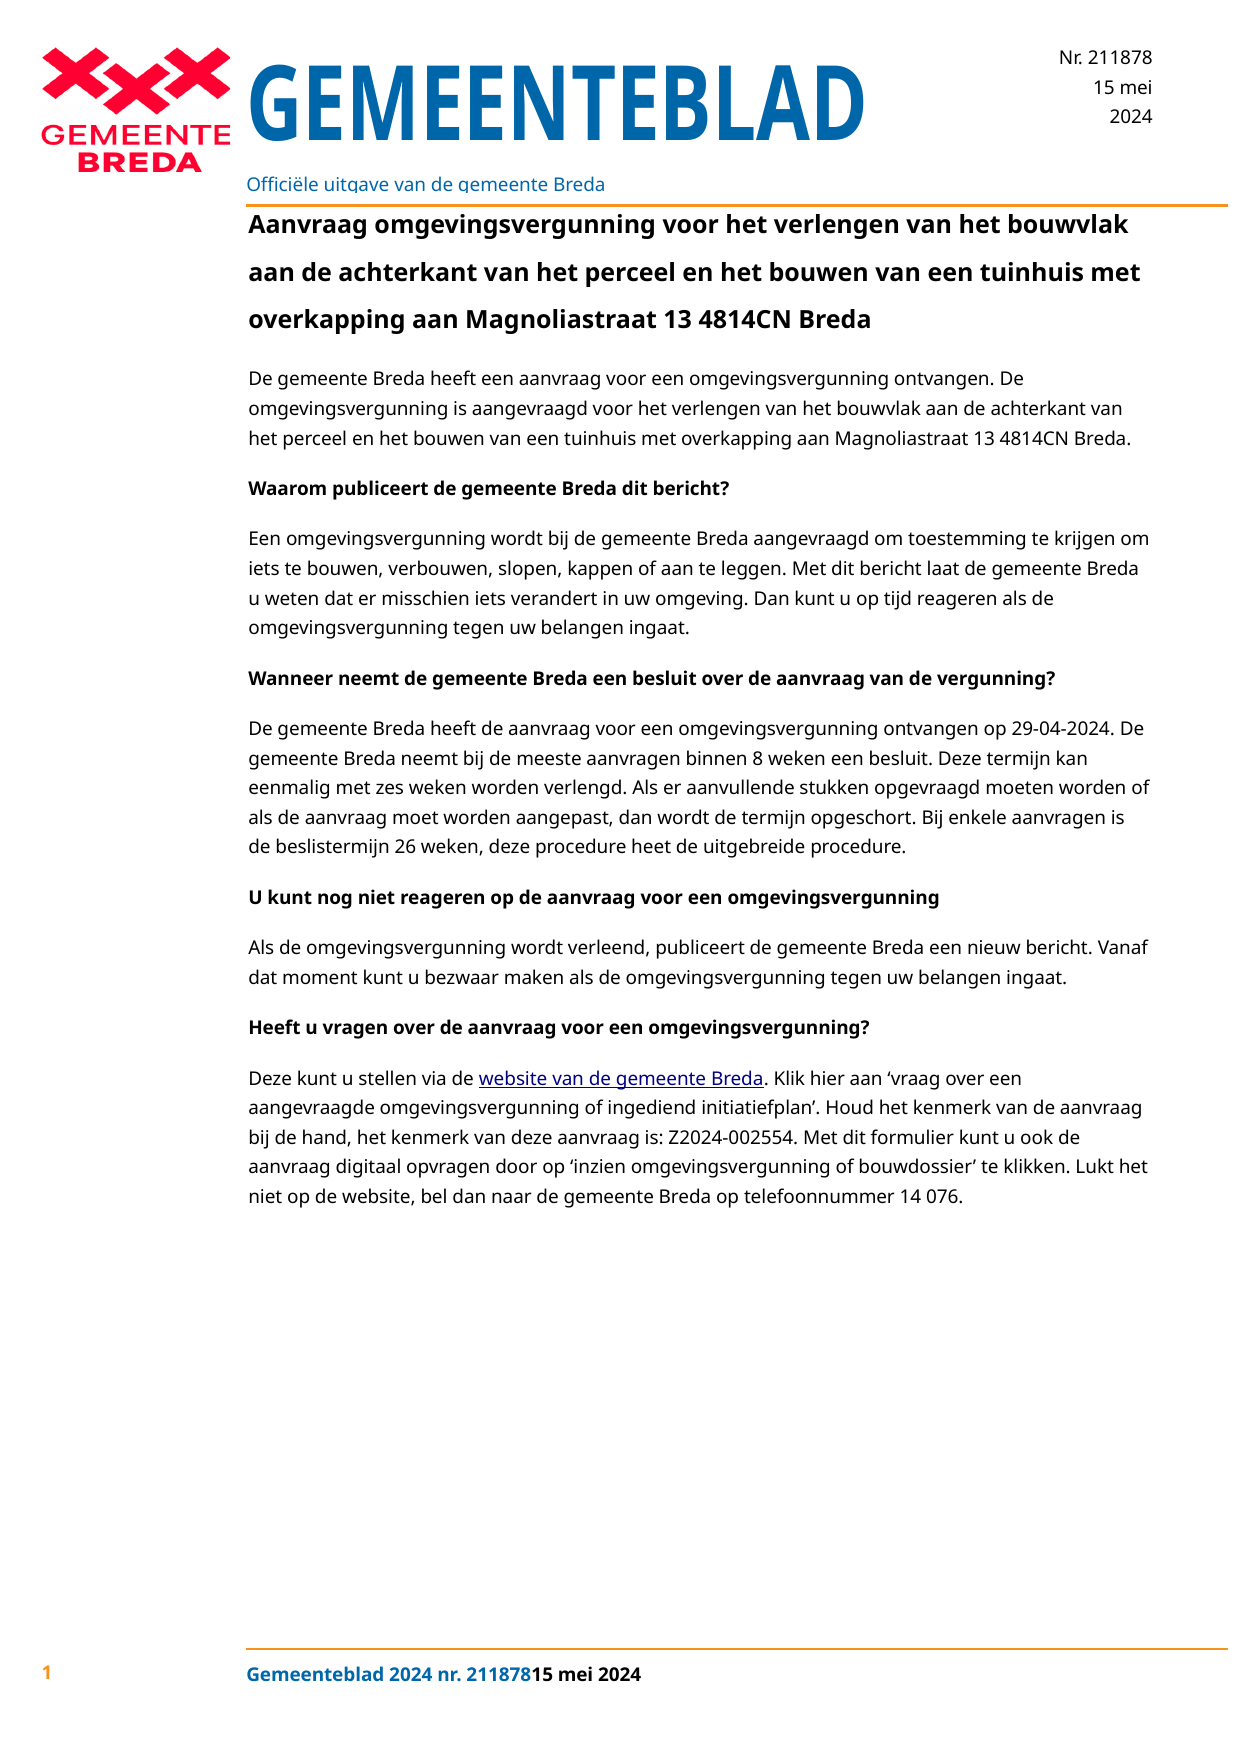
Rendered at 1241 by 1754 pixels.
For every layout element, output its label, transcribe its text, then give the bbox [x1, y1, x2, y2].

text De gemeente Breda heeft een aanvraag voor een omgevingsvergunning ontvangen. De omgevingsvergunning is aangevraagd voor het verlengen van het bouwvlak aan de achterkant van het perceel en het bouwen van een tuinhuis met overkapping aan Magnoliastraat 13 4814CN Breda. [248, 366, 1152, 450]
text Wanneer neemt de gemeente Breda een besluit over de aanvraag van de vergunning? [248, 665, 1152, 690]
text Waarom publiceert de gemeente Breda dit bericht? [248, 475, 1152, 501]
text Als de omgevingsvergunning wordt verleend, publiceert de gemeente Breda een nieuw bericht. Vanaf dat moment kunt u bezwaar maken als de omgevingsvergunning tegen uw belangen ingaat. [248, 934, 1152, 989]
text U kunt nog niet reageren op de aanvraag voor een omgevingsvergunning [248, 884, 1152, 909]
text Een omgevingsvergunning wordt bij de gemeente Breda aangevraagd om toestemming te krijgen om iets te bouwen, verbouwen, slopen, kappen of aan te leggen. Met dit bericht laat de gemeente Breda u weten dat er misschien iets verandert in uw omgeving. Dan kunt u op tijd reageren als de omgevingsvergunning tegen uw belangen ingaat. [248, 526, 1152, 640]
picture [41, 47, 231, 172]
text Deze kunt u stellen via de website van de gemeente Breda. Klik hier aan ‘vraag over een aangevraagde omgevingsvergunning of ingediend initiatiefplan’. Houd het kenmerk van de aanvraag bij de hand, het kenmerk van deze aanvraag is: Z2024-002554. Met dit formulier kunt u ook de aanvraag digitaal opvragen door op ‘inzien omgevingsvergunning of bouwdossier’ te klikken. Lukt het niet op de website, bel dan naar de gemeente Breda op telefoonnummer 14 076. [248, 1065, 1152, 1209]
text De gemeente Breda heeft de aanvraag voor een omgevingsvergunning ontvangen op 29-04-2024. De gemeente Breda neemt bij de meeste aanvragen binnen 8 weken een besluit. Deze termijn kan eenmalig met zes weken worden verlengd. Als er aanvullende stukken opgevraagd moeten worden of als de aanvraag moet worden aangepast, dan wordt de termijn opgeschort. Bij enkele aanvragen is de beslistermijn 26 weken, deze procedure heet de uitgebreide procedure. [248, 715, 1152, 859]
text Heeft u vragen over de aanvraag voor een omgevingsvergunning? [248, 1014, 1152, 1040]
text Aanvraag omgevingsvergunning voor het verlengen van het bouwvlak aan de achterkant van het perceel en het bouwen van een tuinhuis met overkapping aan Magnoliastraat 13 4814CN Breda [248, 207, 1152, 336]
